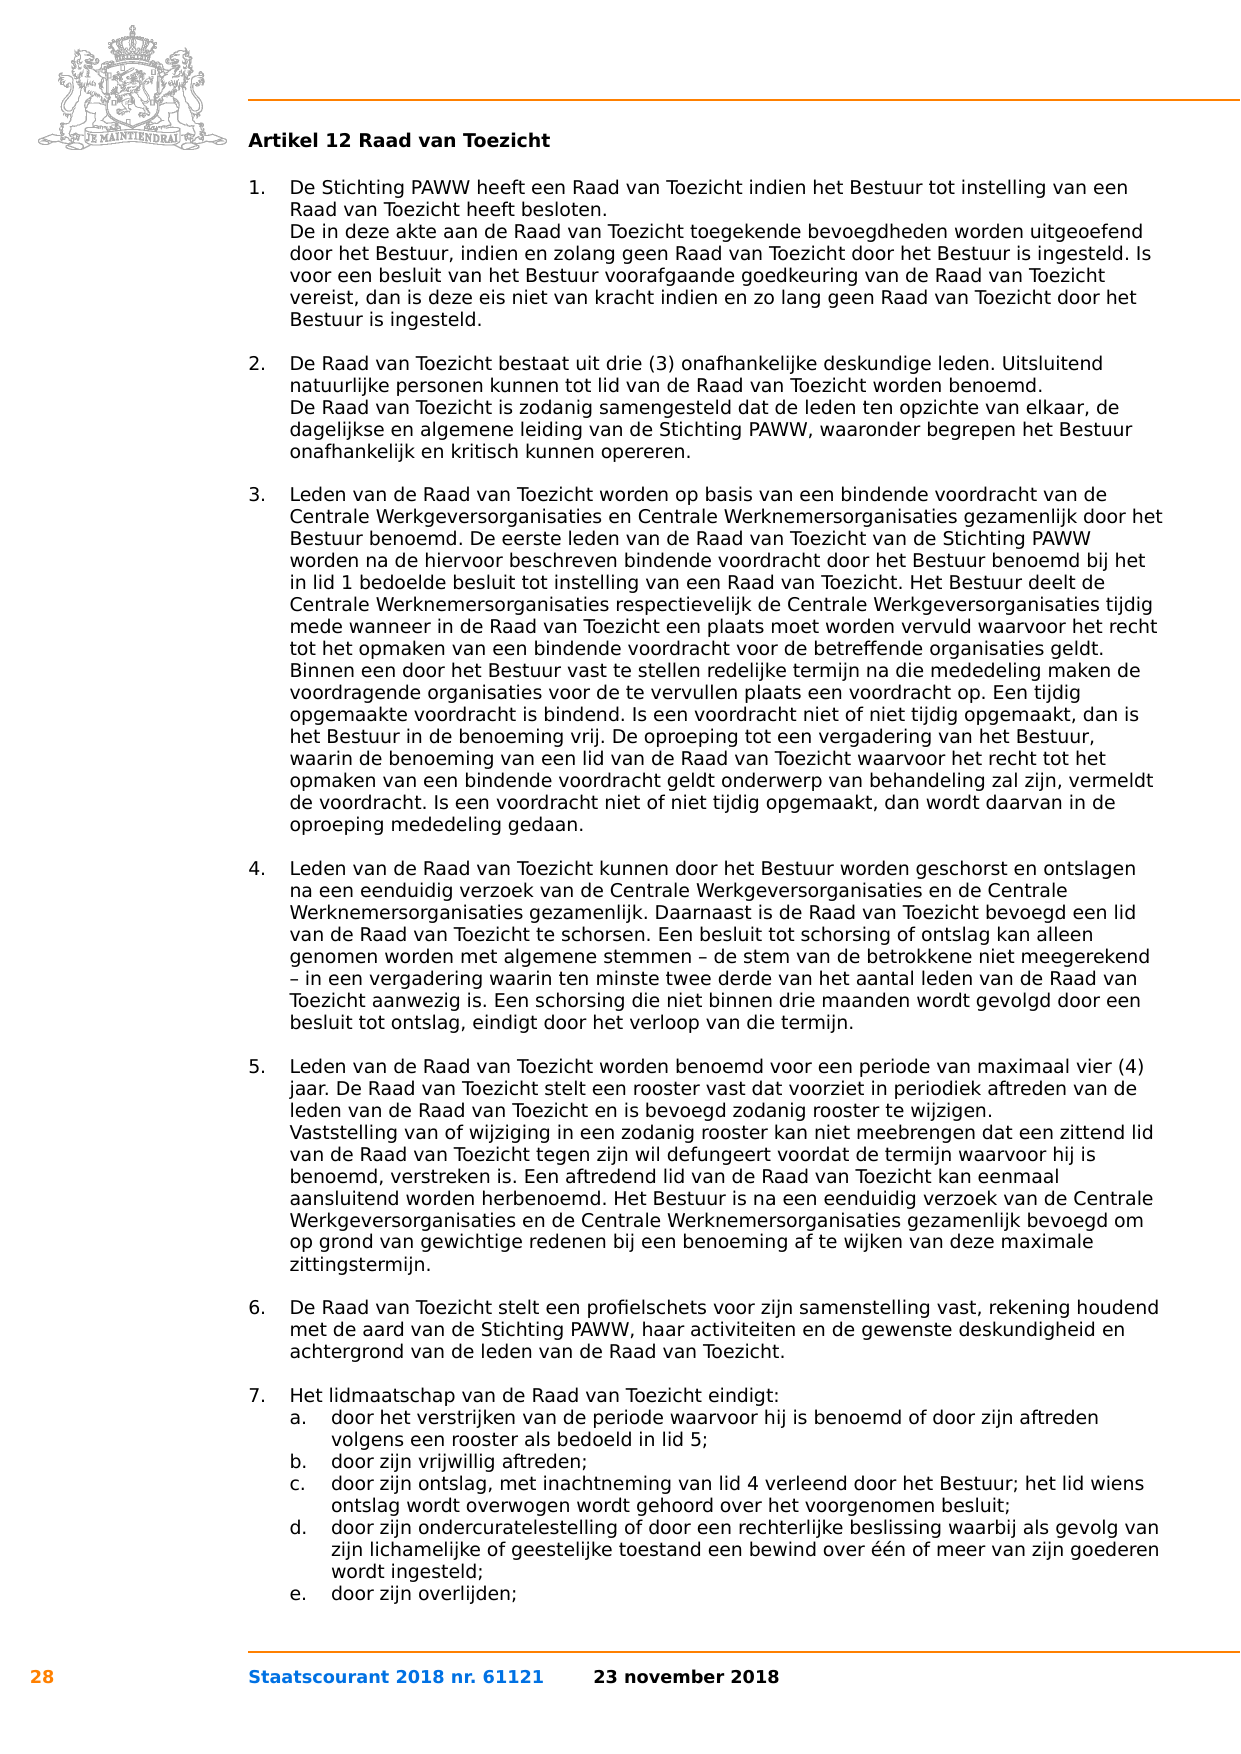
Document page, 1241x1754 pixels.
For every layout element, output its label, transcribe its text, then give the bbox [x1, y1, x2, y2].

text 5. Leden van de Raad van Toezicht worden benoemd voor een periode van maximaal vier (4) jaar. De Raad van Toezicht stelt een rooster vast dat voorziet in periodiek aftreden van de leden van de Raad van Toezicht en is bevoegd zodanig rooster te wijzigen. [248, 1056, 1163, 1122]
text 7. Het lidmaatschap van de Raad van Toezicht eindigt: [248, 1385, 1163, 1407]
text 6. De Raad van Toezicht stelt een profielschets voor zijn samenstelling vast, rekening houdend met de aard van de Stichting PAWW, haar activiteiten en de gewenste deskundigheid en achtergrond van de leden van de Raad van Toezicht. [248, 1297, 1163, 1363]
text d. door zijn ondercuratelestelling of door een rechterlijke beslissing waarbij als gevolg van zijn lichamelijke of geestelijke toestand een bewind over één of meer van zijn goederen wordt ingesteld; [289, 1517, 1163, 1583]
text b. door zijn vrijwillig aftreden; [289, 1451, 1163, 1473]
text De Raad van Toezicht is zodanig samengesteld dat de leden ten opzichte van elkaar, de dagelijkse en algemene leiding van de Stichting PAWW, waaronder begrepen het Bestuur onafhankelijk en kritisch kunnen opereren. [289, 397, 1163, 462]
text c. door zijn ontslag, met inachtneming van lid 4 verleend door het Bestuur; het lid wiens ontslag wordt overwogen wordt gehoord over het voorgenomen besluit; [289, 1473, 1163, 1517]
text 1. De Stichting PAWW heeft een Raad van Toezicht indien het Bestuur tot instelling van een Raad van Toezicht heeft besloten. [248, 177, 1163, 221]
text a. door het verstrijken van de periode waarvoor hij is benoemd of door zijn aftreden volgens een rooster als bedoeld in lid 5; [289, 1407, 1163, 1451]
text 2. De Raad van Toezicht bestaat uit drie (3) onafhankelijke deskundige leden. Uitsluitend natuurlijke personen kunnen tot lid van de Raad van Toezicht worden benoemd. [248, 353, 1163, 397]
picture [38, 25, 227, 150]
text De in deze akte aan de Raad van Toezicht toegekende bevoegdheden worden uitgeoefend door het Bestuur, indien en zolang geen Raad van Toezicht door het Bestuur is ingesteld. Is voor een besluit van het Bestuur voorafgaande goedkeuring van de Raad van Toezicht vereist, dan is deze eis niet van kracht indien en zo lang geen Raad van Toezicht door het Bestuur is ingesteld. [289, 221, 1163, 331]
text 3. Leden van de Raad van Toezicht worden op basis van een bindende voordracht van de Centrale Werkgeversorganisaties en Centrale Werknemersorganisaties gezamenlijk door het Bestuur benoemd. De eerste leden van de Raad van Toezicht van de Stichting PAWW worden na de hiervoor beschreven bindende voordracht door het Bestuur benoemd bij het in lid 1 bedoelde besluit tot instelling van een Raad van Toezicht. Het Bestuur deelt de Centrale Werknemersorganisaties respectievelijk de Centrale Werkgeversorganisaties tijdig mede wanneer in de Raad van Toezicht een plaats moet worden vervuld waarvoor het recht tot het opmaken van een bindende voordracht voor de betreffende organisaties geldt. Binnen een door het Bestuur vast te stellen redelijke termijn na die mededeling maken de voordragende organisaties voor de te vervullen plaats een voordracht op. Een tijdig opgemaakte voordracht is bindend. Is een voordracht niet of niet tijdig opgemaakt, dan is het Bestuur in de benoeming vrij. De oproeping tot een vergadering van het Bestuur, waarin de benoeming van een lid van de Raad van Toezicht waarvoor het recht tot het opmaken van een bindende voordracht geldt onderwerp van behandeling zal zijn, vermeldt de voordracht. Is een voordracht niet of niet tijdig opgemaakt, dan wordt daarvan in de oproeping mededeling gedaan. [248, 484, 1163, 836]
subtitle Artikel 12 Raad van Toezicht [248, 130, 1163, 152]
text 4. Leden van de Raad van Toezicht kunnen door het Bestuur worden geschorst en ontslagen na een eenduidig verzoek van de Centrale Werkgeversorganisaties en de Centrale Werknemersorganisaties gezamenlijk. Daarnaast is de Raad van Toezicht bevoegd een lid van de Raad van Toezicht te schorsen. Een besluit tot schorsing of ontslag kan alleen genomen worden met algemene stemmen – de stem van de betrokkene niet meegerekend – in een vergadering waarin ten minste twee derde van het aantal leden van de Raad van Toezicht aanwezig is. Een schorsing die niet binnen drie maanden wordt gevolgd door een besluit tot ontslag, eindigt door het verloop van die termijn. [248, 858, 1163, 1034]
text e. door zijn overlijden; [289, 1583, 1163, 1605]
text Vaststelling van of wijziging in een zodanig rooster kan niet meebrengen dat een zittend lid van de Raad van Toezicht tegen zijn wil defungeert voordat de termijn waarvoor hij is benoemd, verstreken is. Een aftredend lid van de Raad van Toezicht kan eenmaal aansluitend worden herbenoemd. Het Bestuur is na een eenduidig verzoek van de Centrale Werkgeversorganisaties en de Centrale Werknemersorganisaties gezamenlijk bevoegd om op grond van gewichtige redenen bij een benoeming af te wijken van deze maximale zittingstermijn. [289, 1122, 1163, 1275]
